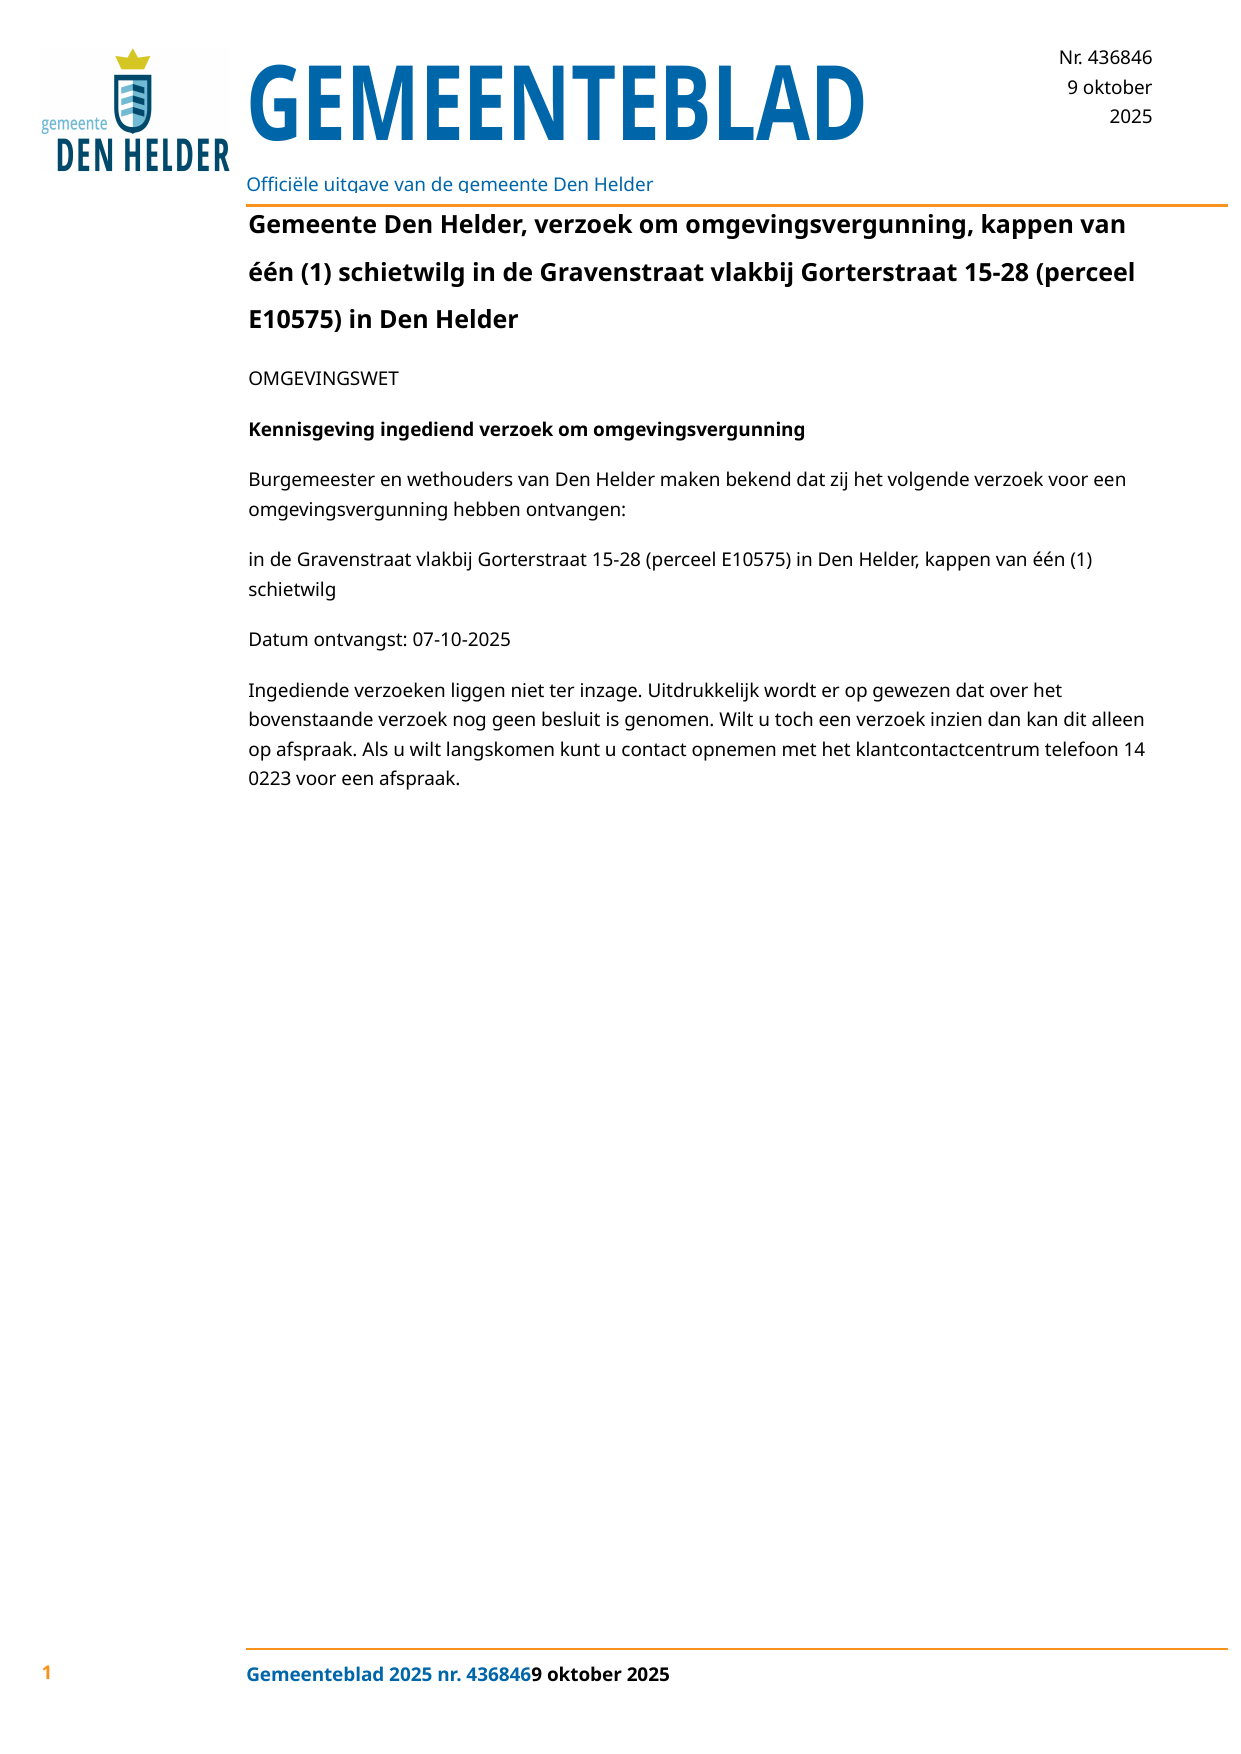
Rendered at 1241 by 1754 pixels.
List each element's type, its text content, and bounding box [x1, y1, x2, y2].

picture [130, 157, 135, 172]
text in de Gravenstraat vlakbij Gorterstraat 15-28 (perceel E10575) in Den Helder, kappen van één (1) schietwilg [248, 546, 1152, 602]
picture [63, 144, 68, 165]
picture [41, 47, 231, 172]
picture [100, 154, 106, 172]
text OMGEVINGSWET [248, 366, 1152, 391]
text Datum ontvangst: 07-10-2025 [248, 626, 1152, 652]
picture [220, 160, 224, 172]
text Burgemeester en wethouders van Den Helder maken bekend dat zij het volgende verzoek voor een omgevingsvergunning hebben ontvangen: [248, 466, 1152, 522]
picture [182, 144, 187, 165]
text Ingediende verzoeken liggen niet ter inzage. Uitdrukkelijk wordt er op gewezen dat over het bovenstaande verzoek nog geen besluit is genomen. Wilt u toch een verzoek inzien dan kan dit alleen op afspraak. Als u wilt langskomen kunt u contact opnemen met het klantcontactcentrum telefoon 14 0223 voor een afspraak. [248, 677, 1152, 791]
text Gemeente Den Helder, verzoek om omgevingsvergunning, kappen van één (1) schietwilg in de Gravenstraat vlakbij Gorterstraat 15-28 (perceel E10575) in Den Helder [248, 207, 1152, 336]
text Kennisgeving ingediend verzoek om omgevingsvergunning [248, 416, 1152, 442]
